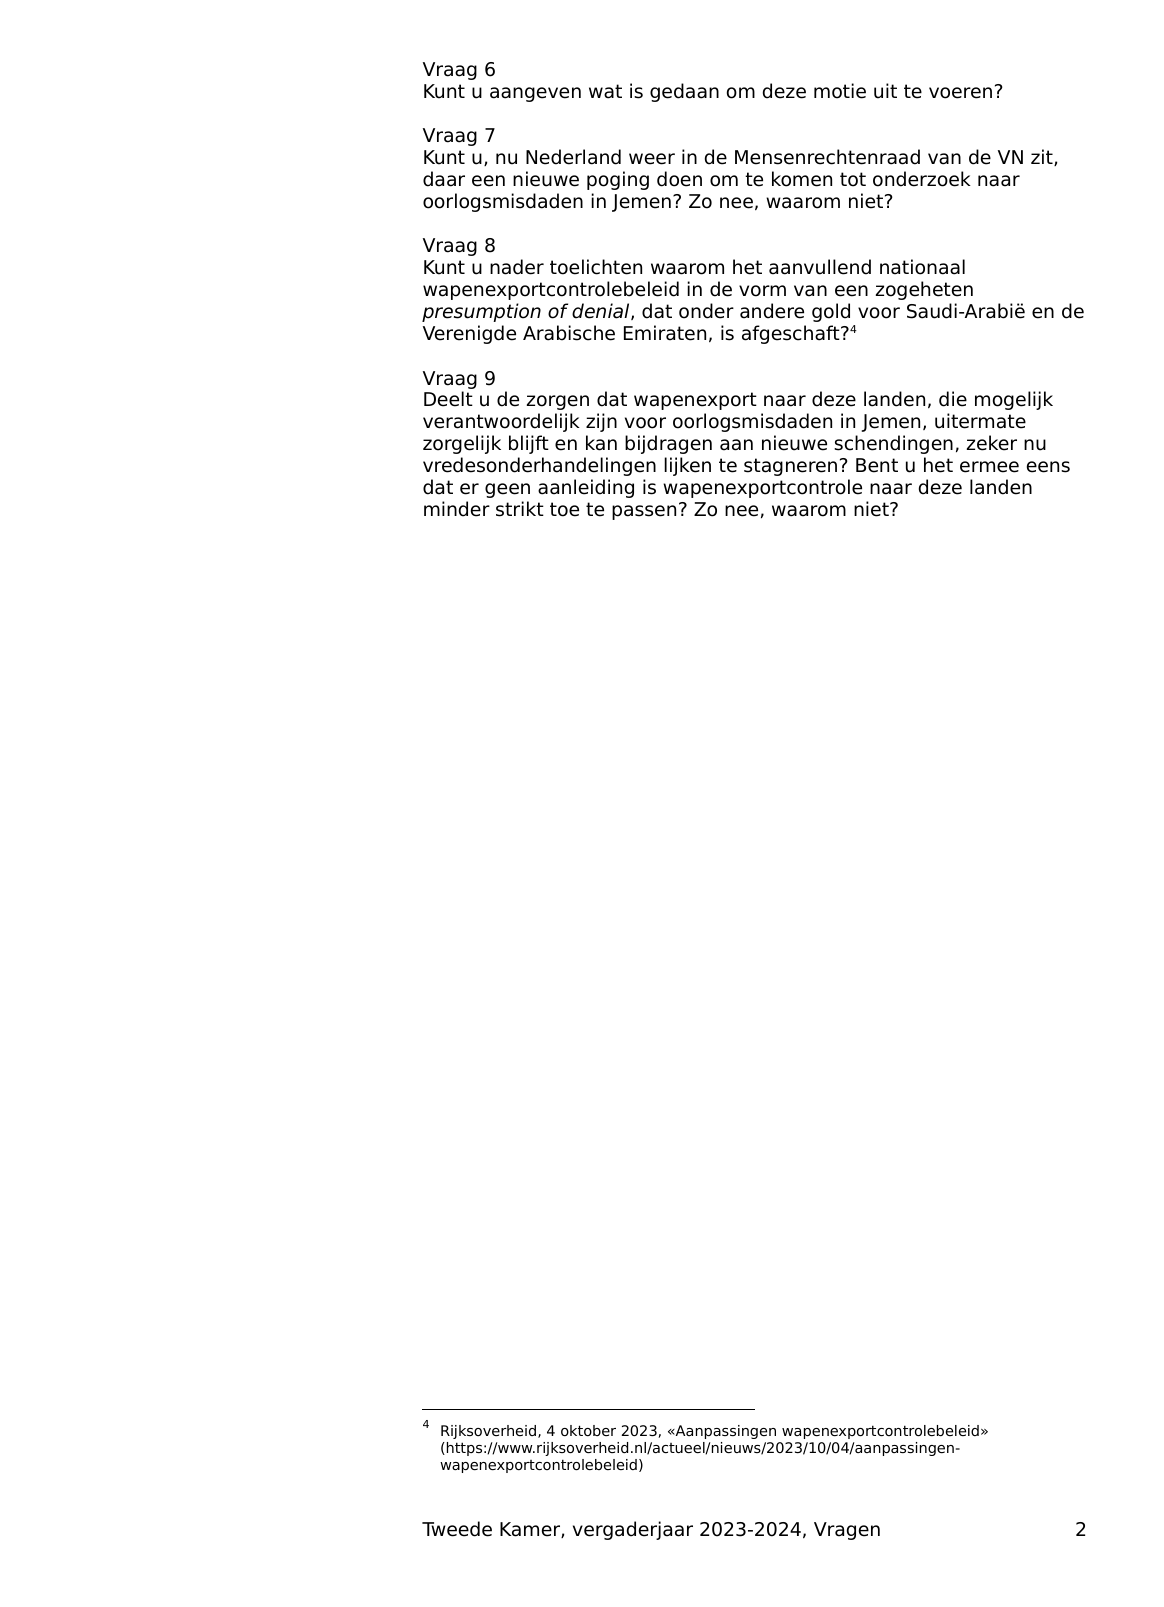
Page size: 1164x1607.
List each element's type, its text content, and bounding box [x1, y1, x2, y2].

text Kunt u aangeven wat is gedaan om deze motie uit te voeren? [422, 81, 1087, 103]
text Kunt u nader toelichten waarom het aanvullend nationaal wapenexportcontrolebeleid in de vorm van een zogeheten presumption of denial, dat onder andere gold voor Saudi-Arabië en de Verenigde Arabische Emiraten, is afgeschaft? [422, 257, 1087, 345]
text Vraag 6 [422, 59, 1087, 81]
text Vraag 9 [422, 367, 1087, 389]
text Rijksoverheid, 4 oktober 2023, «Aanpassingen wapenexportcontrolebeleid» (https://www.rijksoverheid.nl/actueel/nieuws/2023/10/04/aanpassingen-wapenexportcontrolebeleid) [422, 1418, 1087, 1474]
text Vraag 8 [422, 235, 1087, 257]
text Deelt u de zorgen dat wapenexport naar deze landen, die mogelijk verantwoordelijk zijn voor oorlogsmisdaden in Jemen, uitermate zorgelijk blijft en kan bijdragen aan nieuwe schendingen, zeker nu vredesonderhandelingen lijken te stagneren? Bent u het ermee eens dat er geen aanleiding is wapenexportcontrole naar deze landen minder strikt toe te passen? Zo nee, waarom niet? [422, 389, 1087, 521]
text Vraag 7 [422, 125, 1087, 147]
text Kunt u, nu Nederland weer in de Mensenrechtenraad van de VN zit, daar een nieuwe poging doen om te komen tot onderzoek naar oorlogsmisdaden in Jemen? Zo nee, waarom niet? [422, 147, 1087, 213]
